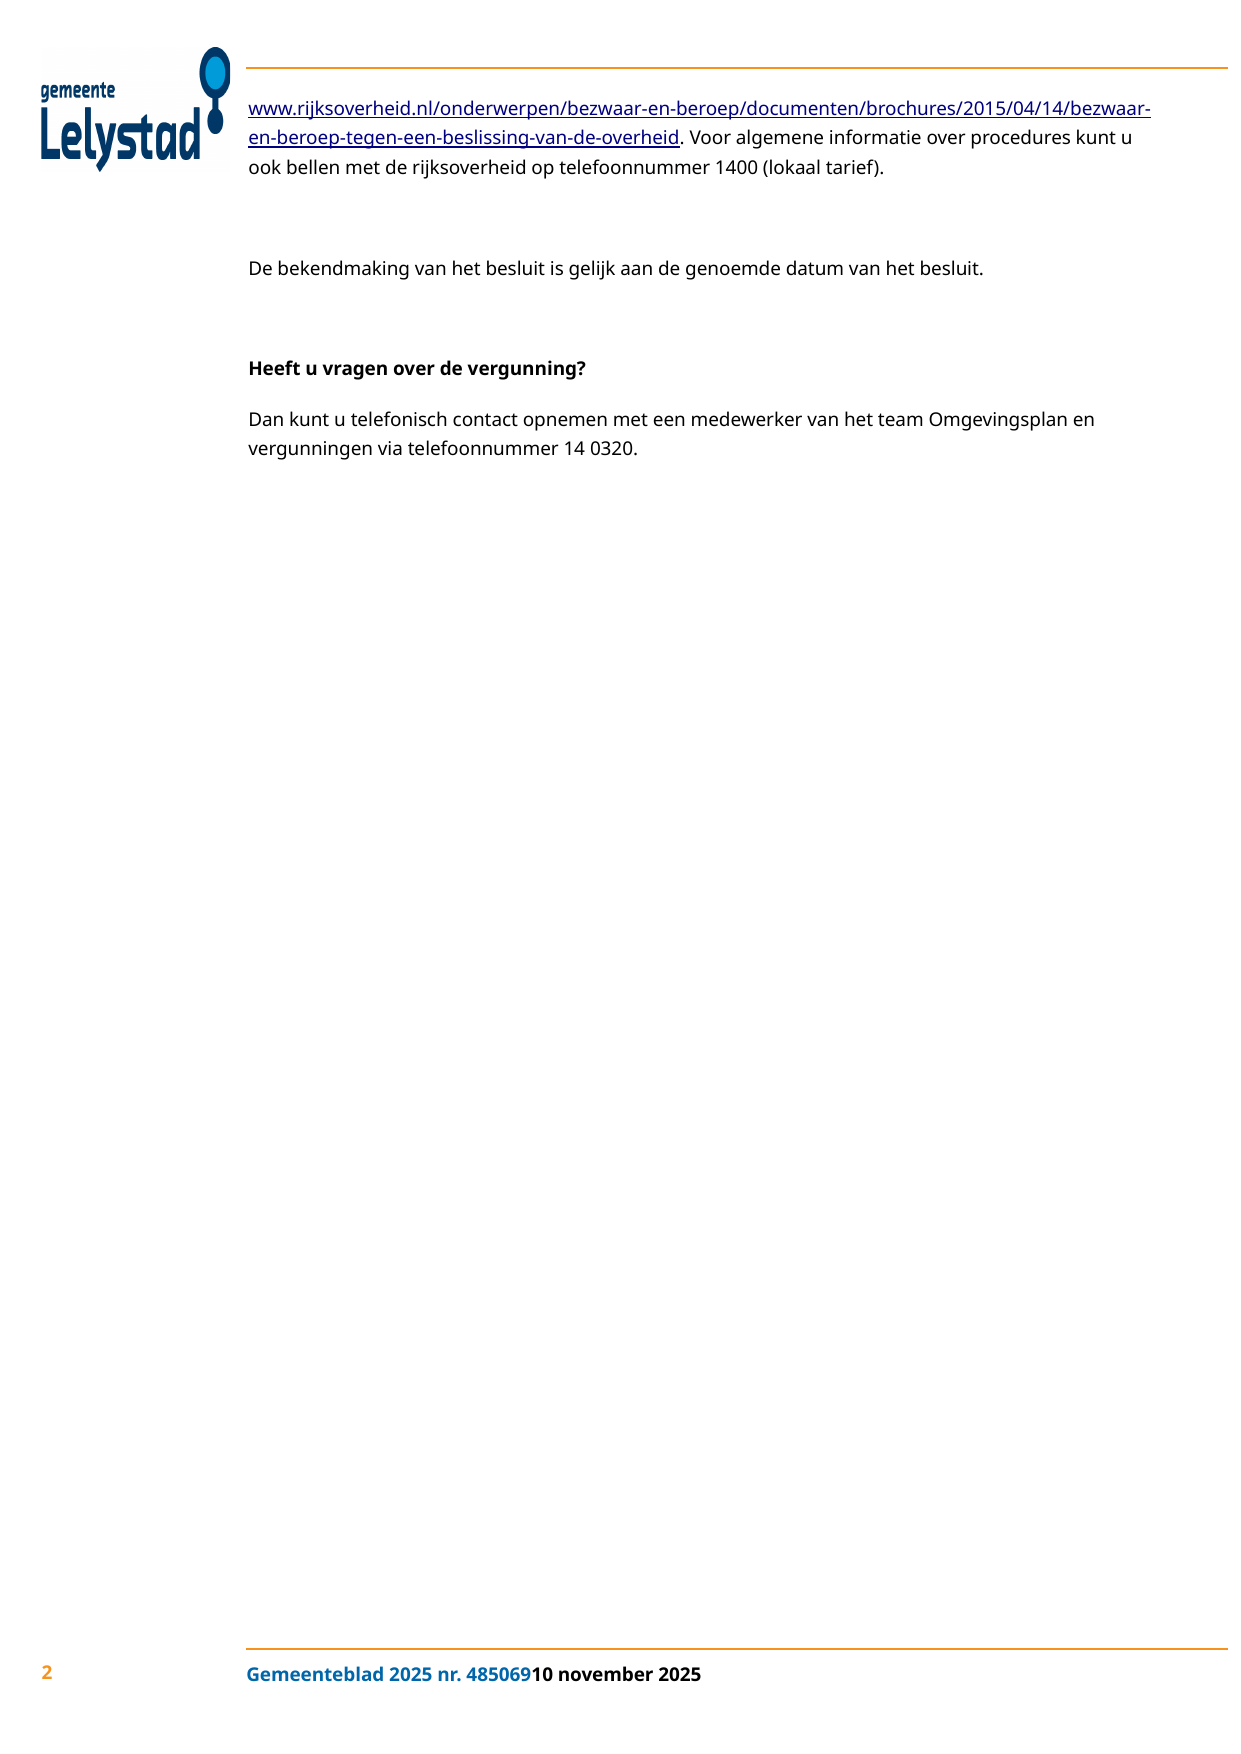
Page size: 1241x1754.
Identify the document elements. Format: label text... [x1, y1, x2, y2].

text Dan kunt u telefonisch contact opnemen met een medewerker van het team Omgevingsplan en vergunningen via telefoonnummer 14 0320. [248, 406, 1152, 461]
text www.rijksoverheid.nl/onderwerpen/bezwaar-en-beroep/documenten/brochures/2015/04/14/bezwaar-en-beroep-tegen-een-beslissing-van-de-overheid. Voor algemene informatie over procedures kunt u ook bellen met de rijksoverheid op telefoonnummer 1400 (lokaal tarief). [248, 95, 1152, 180]
text Heeft u vragen over de vergunning? [248, 356, 1152, 381]
picture [41, 47, 231, 172]
text De bekendmaking van het besluit is gelijk aan de genoemde datum van het besluit. [248, 255, 1152, 281]
